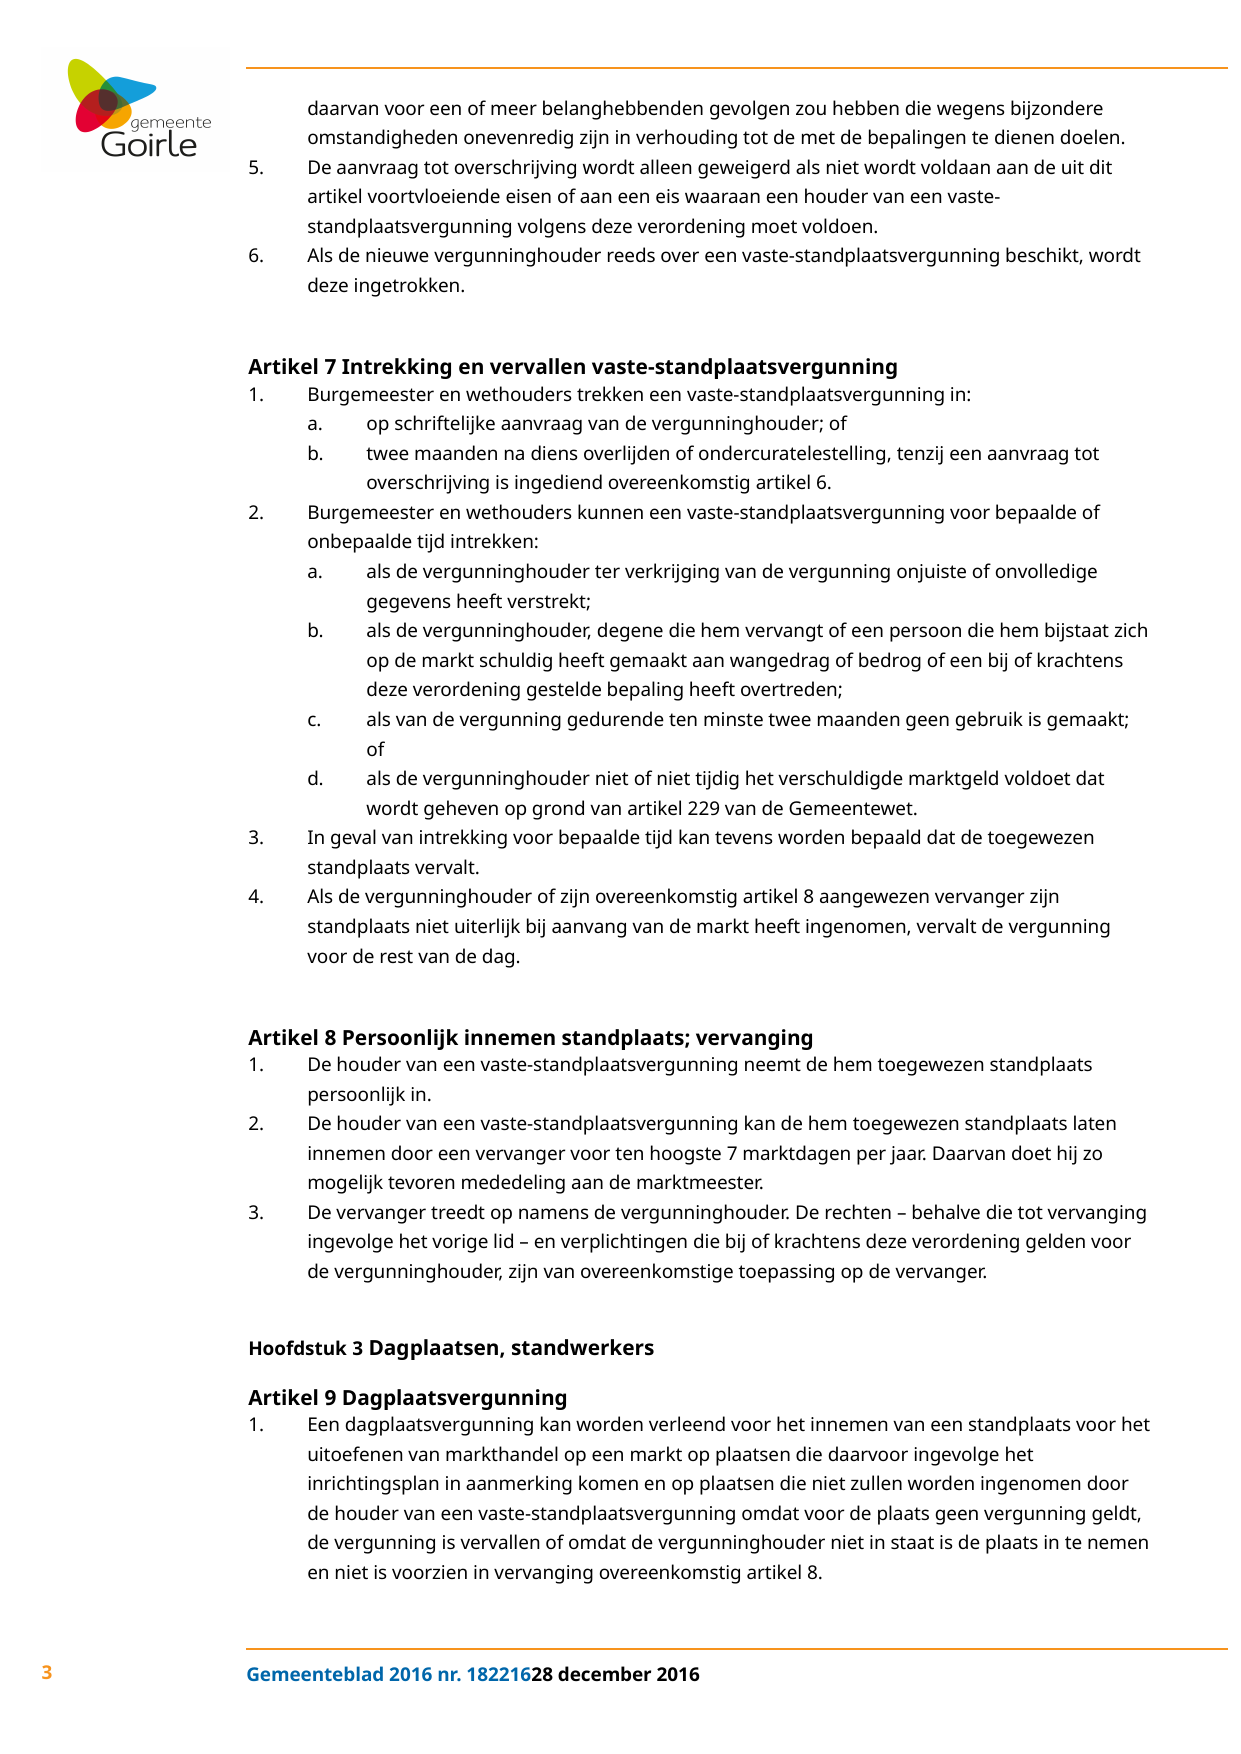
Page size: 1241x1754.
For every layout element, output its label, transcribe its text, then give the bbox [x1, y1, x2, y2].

picture [41, 47, 231, 172]
text Artikel 9 Dagplaatsvergunning [248, 1383, 1152, 1411]
list De vervanger treedt op namens de vergunninghouder. De rechten – behalve die tot vervanging ingevolge het vorige lid – en verplichtingen die bij of krachtens deze verordening gelden voor de vergunninghouder, zijn van overeenkomstige toepassing op de vervanger. [248, 1199, 1152, 1284]
list daarvan voor een of meer belanghebbenden gevolgen zou hebben die wegens bijzondere omstandigheden onevenredig zijn in verhouding tot de met de bepalingen te dienen doelen. [248, 95, 1152, 150]
list Burgemeester en wethouders trekken een vaste-standplaatsvergunning in: [248, 381, 1152, 406]
list De aanvraag tot overschrijving wordt alleen geweigerd als niet wordt voldaan aan de uit dit artikel voortvloeiende eisen of aan een eis waaraan een houder van een vaste-standplaatsvergunning volgens deze verordening moet voldoen. [248, 154, 1152, 239]
list De houder van een vaste-standplaatsvergunning kan de hem toegewezen standplaats laten innemen door een vervanger voor ten hoogste 7 marktdagen per jaar. Daarvan doet hij zo mogelijk tevoren mededeling aan de marktmeester. [248, 1110, 1152, 1195]
list twee maanden na diens overlijden of ondercuratelestelling, tenzij een aanvraag tot overschrijving is ingediend overeenkomstig artikel 6. [307, 440, 1152, 495]
list als de vergunninghouder, degene die hem vervangt of een persoon die hem bijstaat zich op de markt schuldig heeft gemaakt aan wangedrag of bedrog of een bij of krachtens deze verordening gestelde bepaling heeft overtreden; [307, 617, 1152, 702]
list Als de nieuwe vergunninghouder reeds over een vaste-standplaatsvergunning beschikt, wordt deze ingetrokken. [248, 243, 1152, 298]
list op schriftelijke aanvraag van de vergunninghouder; of [307, 410, 1152, 436]
text Hoofdstuk 3 Dagplaatsen, standwerkers [248, 1333, 1152, 1362]
list als de vergunninghouder ter verkrijging van de vergunning onjuiste of onvolledige gegevens heeft verstrekt; [307, 558, 1152, 613]
list De houder van een vaste-standplaatsvergunning neemt de hem toegewezen standplaats persoonlijk in. [248, 1051, 1152, 1107]
list In geval van intrekking voor bepaalde tijd kan tevens worden bepaald dat de toegewezen standplaats vervalt. [248, 824, 1152, 880]
text Artikel 8 Persoonlijk innemen standplaats; vervanging [248, 1023, 1152, 1051]
list Een dagplaatsvergunning kan worden verleend voor het innemen van een standplaats voor het uitoefenen van markthandel op een markt op plaatsen die daarvoor ingevolge het inrichtingsplan in aanmerking komen en op plaatsen die niet zullen worden ingenomen door de houder van een vaste-standplaatsvergunning omdat voor de plaats geen vergunning geldt, de vergunning is vervallen of omdat de vergunninghouder niet in staat is de plaats in te nemen en niet is voorzien in vervanging overeenkomstig artikel 8. [248, 1411, 1152, 1585]
list als de vergunninghouder niet of niet tijdig het verschuldigde marktgeld voldoet dat wordt geheven op grond van artikel 229 van de Gemeentewet. [307, 765, 1152, 821]
text Artikel 7 Intrekking en vervallen vaste-standplaatsvergunning [248, 352, 1152, 381]
list als van de vergunning gedurende ten minste twee maanden geen gebruik is gemaakt; of [307, 706, 1152, 761]
list Als de vergunninghouder of zijn overeenkomstig artikel 8 aangewezen vervanger zijn standplaats niet uiterlijk bij aanvang van de markt heeft ingenomen, vervalt de vergunning voor de rest van de dag. [248, 884, 1152, 968]
list Burgemeester en wethouders kunnen een vaste-standplaatsvergunning voor bepaalde of onbepaalde tijd intrekken: [248, 499, 1152, 554]
